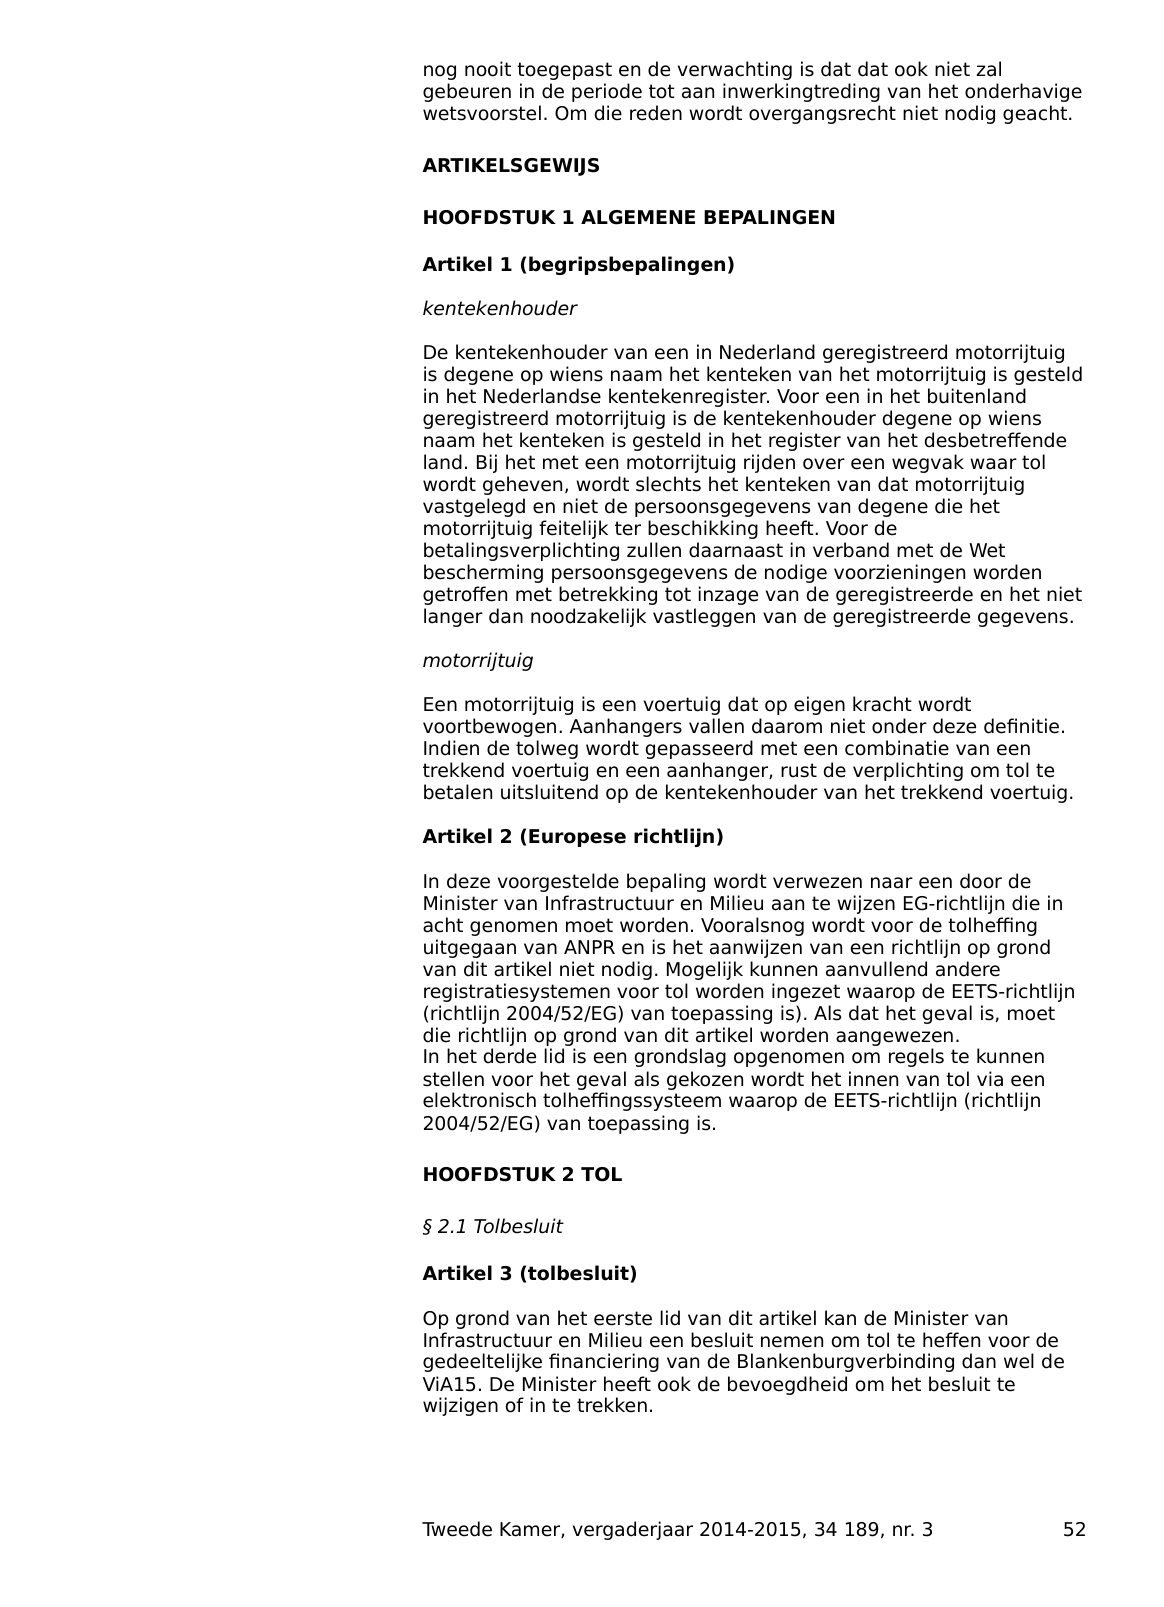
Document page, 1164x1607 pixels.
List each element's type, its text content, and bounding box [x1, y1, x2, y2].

subtitle ARTIKELSGEWIJS [422, 155, 1087, 177]
subtitle Artikel 3 (tolbesluit) [422, 1263, 1087, 1285]
text Op grond van het eerste lid van dit artikel kan de Minister van Infrastructuur en Milieu een besluit nemen om tol te heffen voor de gedeeltelijke financiering van de Blankenburgverbinding dan wel de ViA15. De Minister heeft ook de bevoegdheid om het besluit te wijzigen of in te trekken. [422, 1307, 1087, 1417]
subtitle kentekenhouder [422, 298, 1087, 320]
subtitle motorrijtuig [422, 650, 1087, 672]
subtitle HOOFDSTUK 1 ALGEMENE BEPALINGEN [422, 207, 1087, 229]
text nog nooit toegepast en de verwachting is dat dat ook niet zal gebeuren in de periode tot aan inwerkingtreding van het onderhavige wetsvoorstel. Om die reden wordt overgangsrecht niet nodig geacht. [422, 59, 1087, 125]
text De kentekenhouder van een in Nederland geregistreerd motorrijtuig is degene op wiens naam het kenteken van het motorrijtuig is gesteld in het Nederlandse kentekenregister. Voor een in het buitenland geregistreerd motorrijtuig is de kentekenhouder degene op wiens naam het kenteken is gesteld in het register van het desbetreffende land. Bij het met een motorrijtuig rijden over een wegvak waar tol wordt geheven, wordt slechts het kenteken van dat motorrijtuig vastgelegd en niet de persoonsgegevens van degene die het motorrijtuig feitelijk ter beschikking heeft. Voor de betalingsverplichting zullen daarnaast in verband met de Wet bescherming persoonsgegevens de nodige voorzieningen worden getroffen met betrekking tot inzage van de geregistreerde en het niet langer dan noodzakelijk vastleggen van de geregistreerde gegevens. [422, 342, 1087, 628]
text Een motorrijtuig is een voertuig dat op eigen kracht wordt voortbewogen. Aanhangers vallen daarom niet onder deze definitie. Indien de tolweg wordt gepasseerd met een combinatie van een trekkend voertuig en een aanhanger, rust de verplichting om tol te betalen uitsluitend op de kentekenhouder van het trekkend voertuig. [422, 694, 1087, 804]
subtitle HOOFDSTUK 2 TOL [422, 1164, 1087, 1186]
subtitle § 2.1 Tolbesluit [422, 1216, 1087, 1238]
text In deze voorgestelde bepaling wordt verwezen naar een door de Minister van Infrastructuur en Milieu aan te wijzen EG-richtlijn die in acht genomen moet worden. Vooralsnog wordt voor de tolheffing uitgegaan van ANPR en is het aanwijzen van een richtlijn op grond van dit artikel niet nodig. Mogelijk kunnen aanvullend andere registratiesystemen voor tol worden ingezet waarop de EETS-richtlijn (richtlijn 2004/52/EG) van toepassing is). Als dat het geval is, moet die richtlijn op grond van dit artikel worden aangewezen. [422, 871, 1087, 1046]
text In het derde lid is een grondslag opgenomen om regels te kunnen stellen voor het geval als gekozen wordt het innen van tol via een elektronisch tolheffingssysteem waarop de EETS-richtlijn (richtlijn 2004/52/EG) van toepassing is. [422, 1046, 1087, 1134]
subtitle Artikel 1 (begripsbepalingen) [422, 254, 1087, 276]
subtitle Artikel 2 (Europese richtlijn) [422, 826, 1087, 848]
